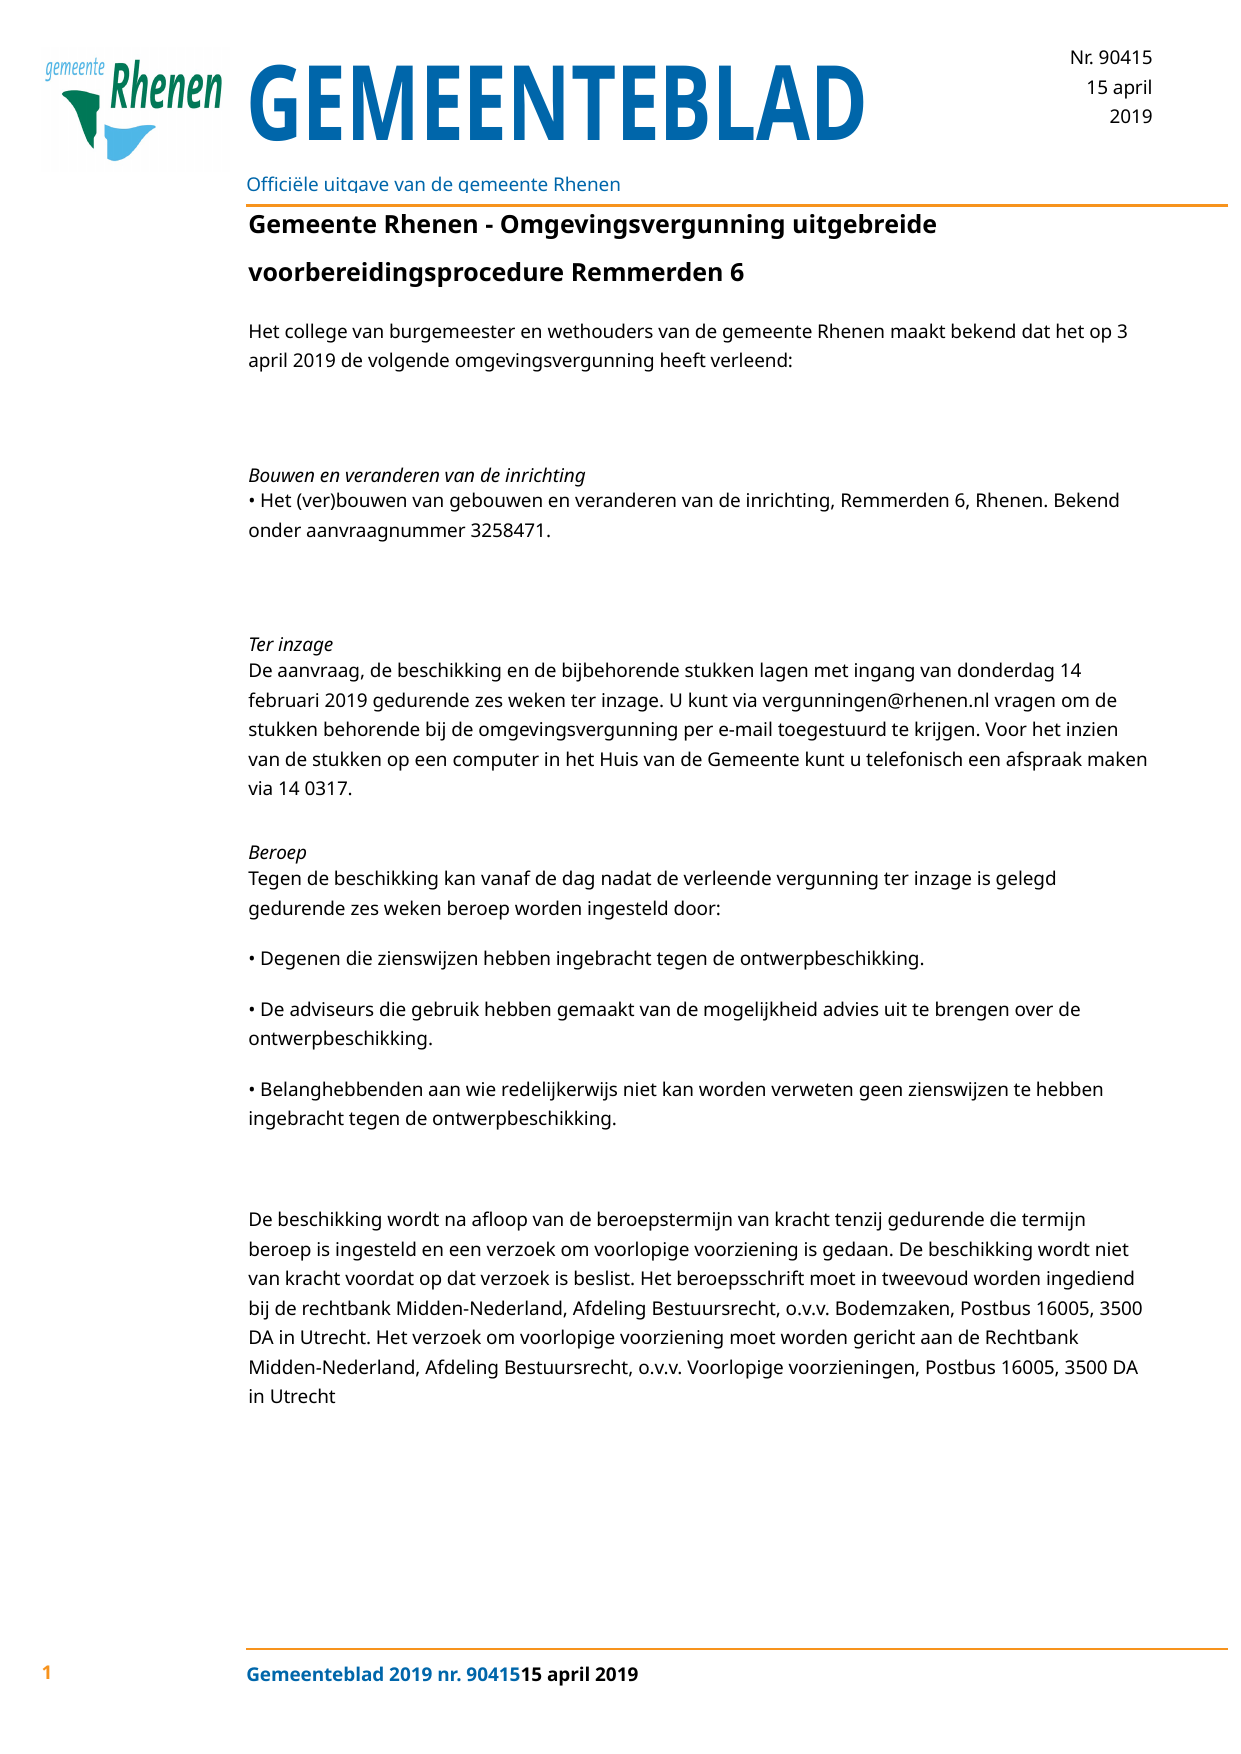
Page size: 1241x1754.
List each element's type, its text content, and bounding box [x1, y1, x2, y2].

text Ter inzage [248, 632, 1152, 657]
text • Het (ver)bouwen van gebouwen en veranderen van de inrichting, Remmerden 6, Rhenen. Bekend onder aanvraagnummer 3258471. [248, 488, 1152, 543]
text Gemeente Rhenen - Omgevingsvergunning uitgebreide voorbereidingsprocedure Remmerden 6 [248, 207, 1152, 288]
text Tegen de beschikking kan vanaf de dag nadat de verleende vergunning ter inzage is gelegd gedurende zes weken beroep worden ingesteld door: [248, 865, 1152, 921]
text De aanvraag, de beschikking en de bijbehorende stukken lagen met ingang van donderdag 14 februari 2019 gedurende zes weken ter inzage. U kunt via vergunningen@rhenen.nl vragen om de stukken behorende bij de omgevingsvergunning per e-mail toegestuurd te krijgen. Voor het inzien van de stukken op een computer in het Huis van de Gemeente kunt u telefonisch een afspraak maken via 14 0317. [248, 657, 1152, 801]
text Beroep [248, 839, 1152, 865]
text Bouwen en veranderen van de inrichting [248, 462, 1152, 488]
text • Belanghebbenden aan wie redelijkerwijs niet kan worden verweten geen zienswijzen te hebben ingebracht tegen de ontwerpbeschikking. [248, 1076, 1152, 1131]
text • Degenen die zienswijzen hebben ingebracht tegen de ontwerpbeschikking. [248, 945, 1152, 971]
text • De adviseurs die gebruik hebben gemaakt van de mogelijkheid advies uit te brengen over de ontwerpbeschikking. [248, 996, 1152, 1051]
text De beschikking wordt na afloop van de beroepstermijn van kracht tenzij gedurende die termijn beroep is ingesteld en een verzoek om voorlopige voorziening is gedaan. De beschikking wordt niet van kracht voordat op dat verzoek is beslist. Het beroepsschrift moet in tweevoud worden ingediend bij de rechtbank Midden-Nederland, Afdeling Bestuursrecht, o.v.v. Bodemzaken, Postbus 16005, 3500 DA in Utrecht. Het verzoek om voorlopige voorziening moet worden gericht aan de Rechtbank Midden-Nederland, Afdeling Bestuursrecht, o.v.v. Voorlopige voorzieningen, Postbus 16005, 3500 DA in Utrecht [248, 1206, 1152, 1409]
text Het college van burgemeester en wethouders van de gemeente Rhenen maakt bekend dat het op 3 april 2019 de volgende omgevingsvergunning heeft verleend: [248, 318, 1152, 373]
picture [41, 47, 231, 172]
